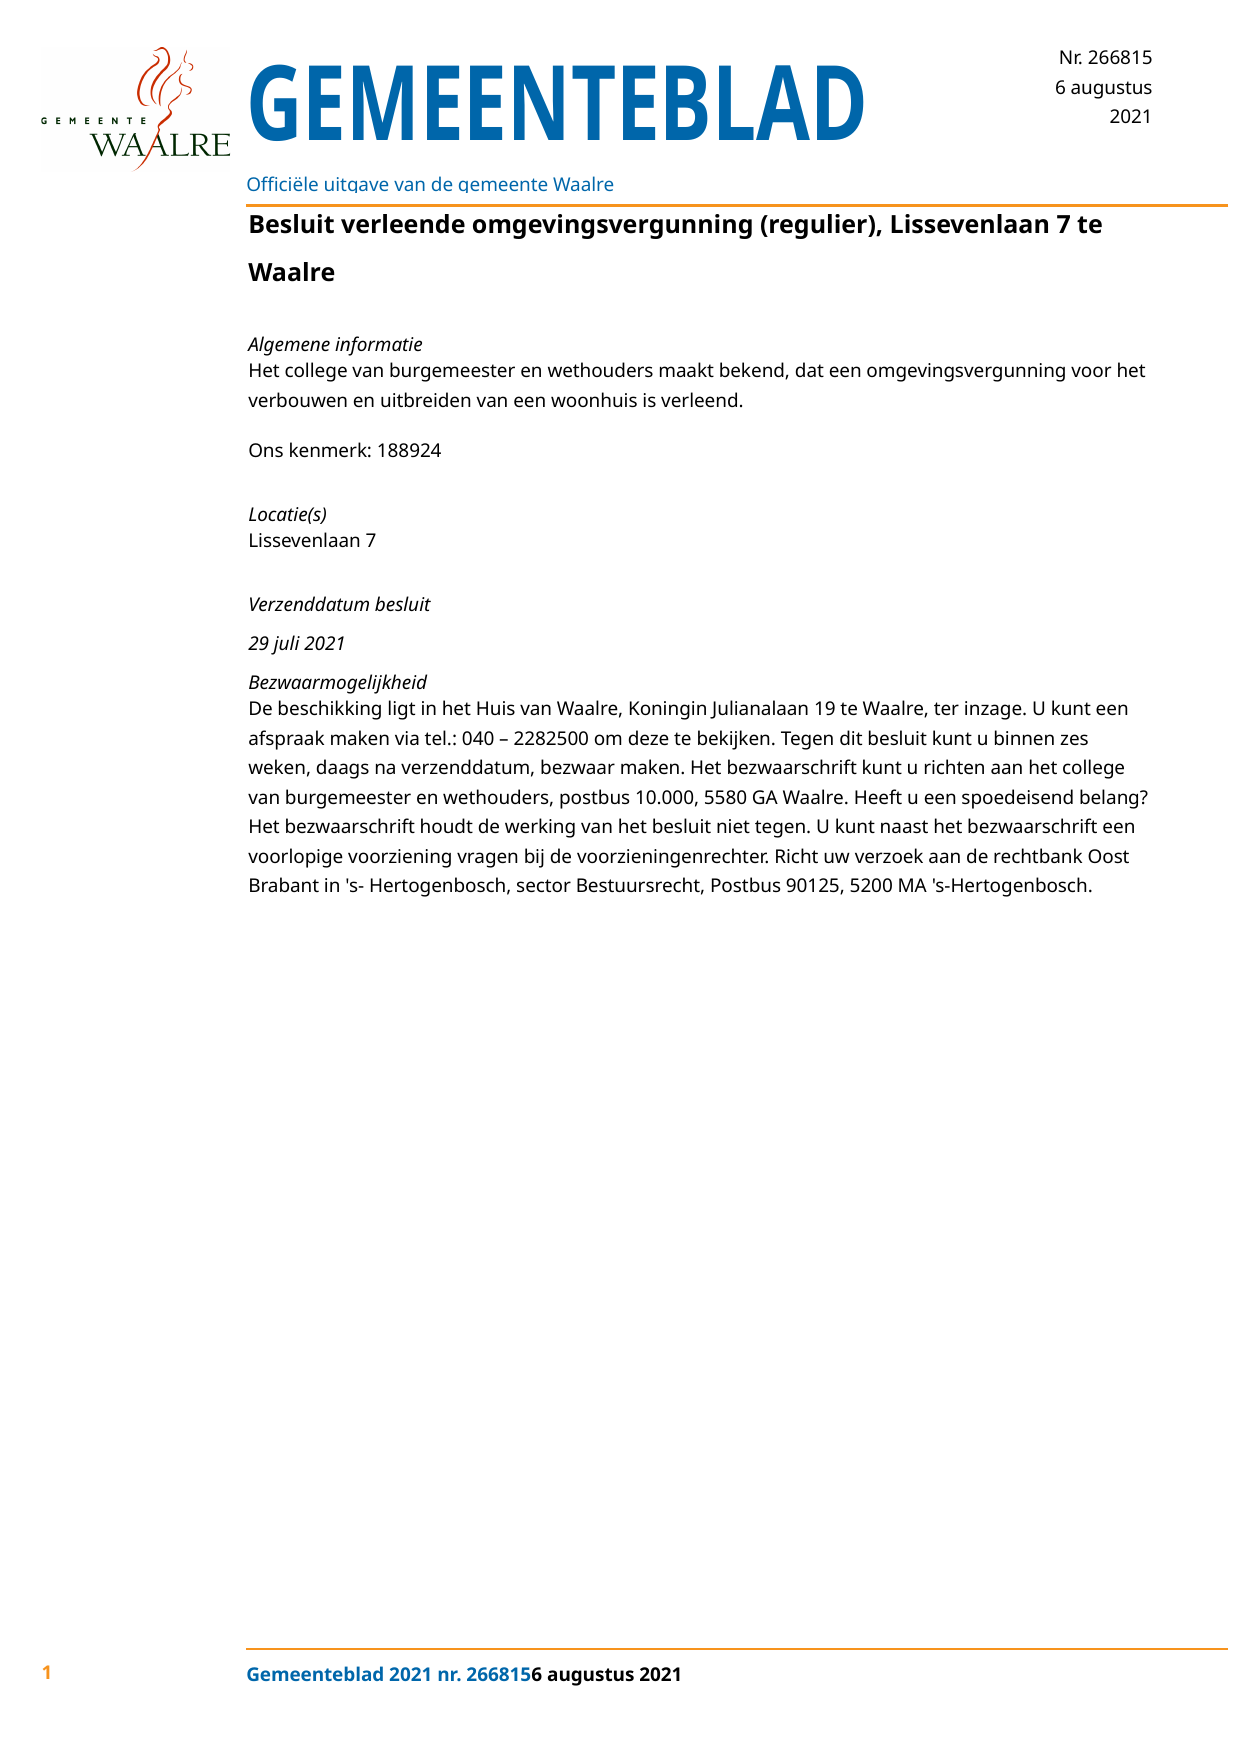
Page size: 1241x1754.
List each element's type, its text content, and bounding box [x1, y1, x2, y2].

text Locatie(s) [248, 501, 1152, 527]
picture [41, 47, 231, 172]
text Besluit verleende omgevingsvergunning (regulier), Lissevenlaan 7 te Waalre [248, 207, 1152, 288]
text Algemene informatie [248, 331, 1152, 357]
text Bezwaarmogelijkheid [248, 669, 1152, 695]
text Het college van burgemeester en wethouders maakt bekend, dat een omgevingsvergunning voor het verbouwen en uitbreiden van een woonhuis is verleend. [248, 357, 1152, 412]
text 29 juli 2021 [248, 630, 1152, 656]
text Lissevenlaan 7 [248, 527, 1152, 553]
text Ons kenmerk: 188924 [248, 437, 1152, 463]
text Verzenddatum besluit [248, 591, 1152, 617]
text De beschikking ligt in het Huis van Waalre, Koningin Julianalaan 19 te Waalre, ter inzage. U kunt een afspraak maken via tel.: 040 – 2282500 om deze te bekijken. Tegen dit besluit kunt u binnen zes weken, daags na verzenddatum, bezwaar maken. Het bezwaarschrift kunt u richten aan het college van burgemeester en wethouders, postbus 10.000, 5580 GA Waalre. Heeft u een spoedeisend belang? Het bezwaarschrift houdt de werking van het besluit niet tegen. U kunt naast het bezwaarschrift een voorlopige voorziening vragen bij de voorzieningenrechter. Richt uw verzoek aan de rechtbank Oost Brabant in 's- Hertogenbosch, sector Bestuursrecht, Postbus 90125, 5200 MA 's-Hertogenbosch. [248, 695, 1152, 898]
